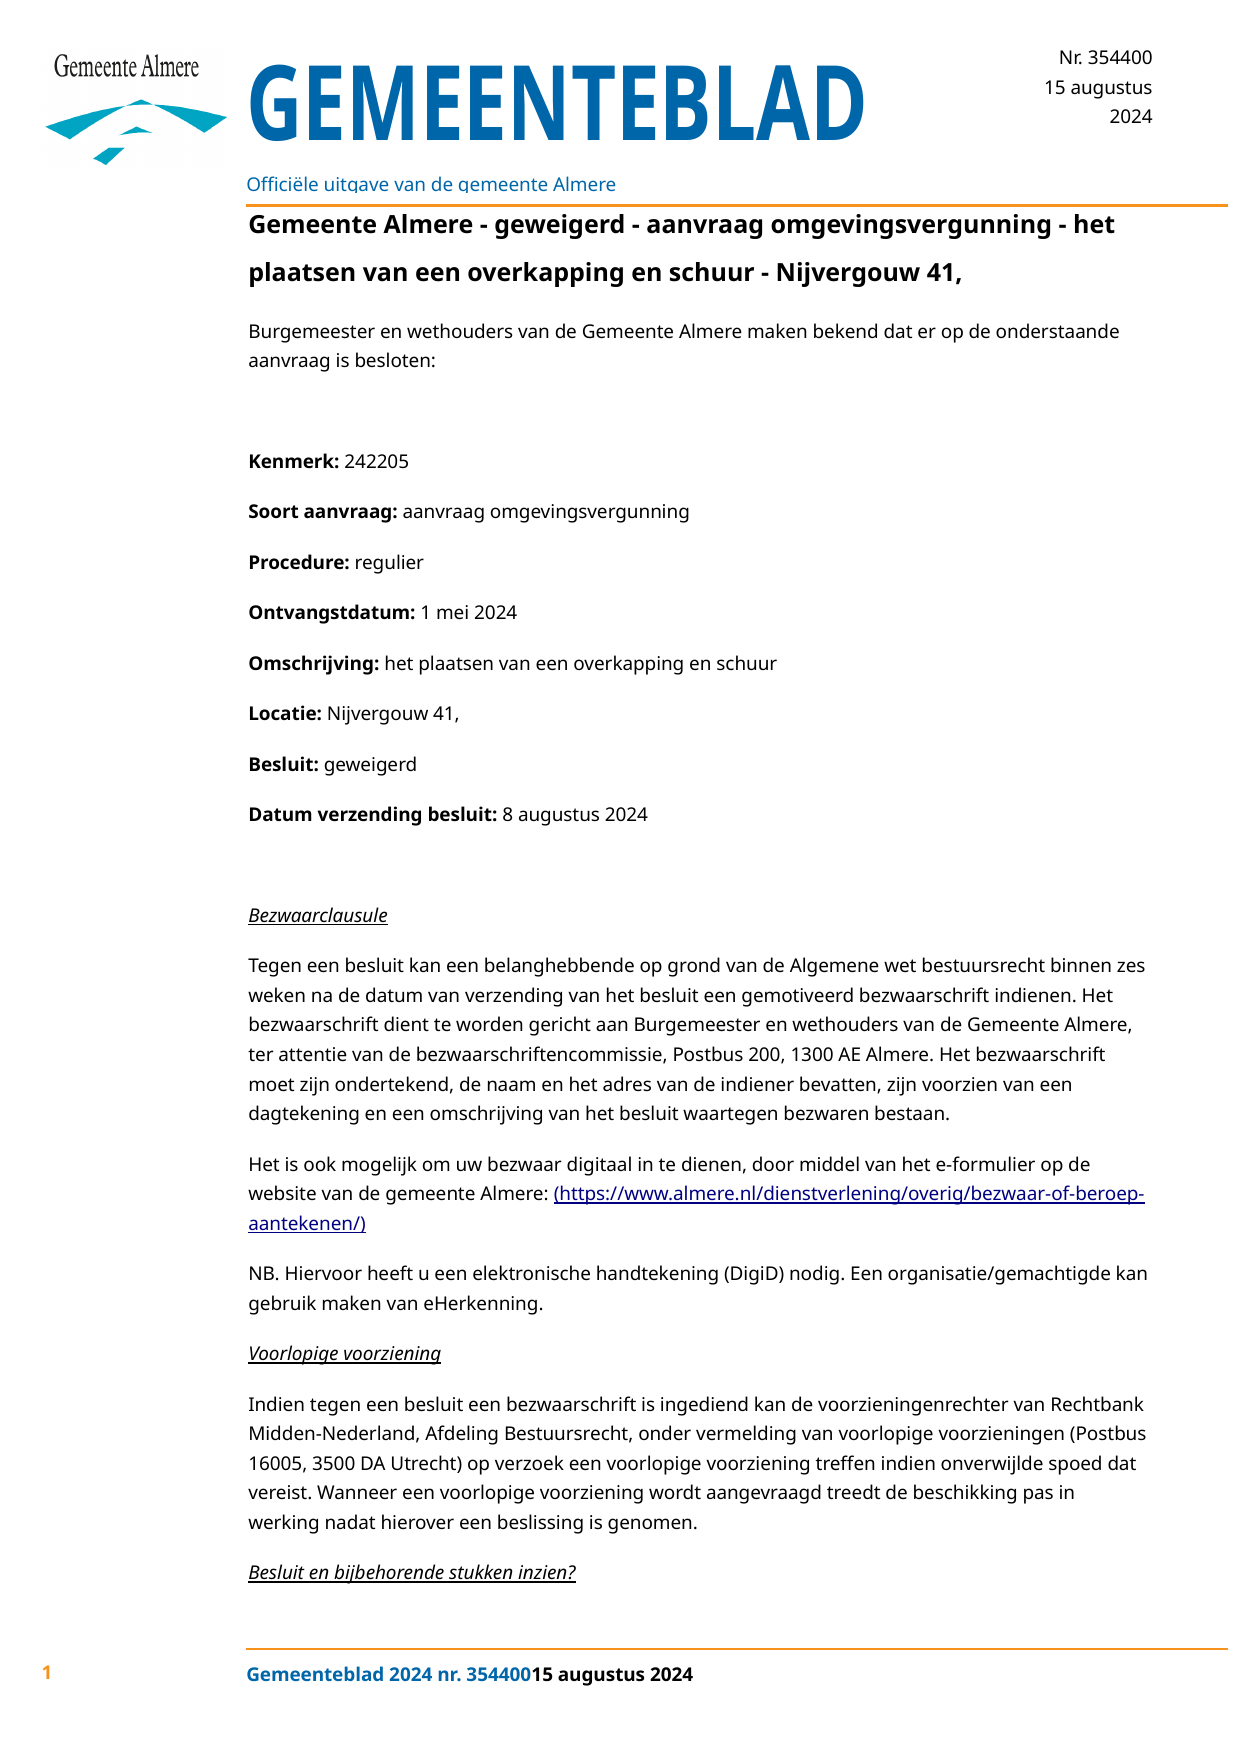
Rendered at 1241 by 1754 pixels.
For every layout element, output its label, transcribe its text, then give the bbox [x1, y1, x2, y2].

picture [41, 47, 231, 172]
text Besluit en bijbehorende stukken inzien? [248, 1559, 1152, 1585]
text NB. Hiervoor heeft u een elektronische handtekening (DigiD) nodig. Een organisatie/gemachtigde kan gebruik maken van eHerkenning. [248, 1260, 1152, 1316]
text Locatie: Nijvergouw 41, [248, 700, 1152, 726]
text Kenmerk: 242205 [248, 448, 1152, 474]
text Besluit: geweigerd [248, 751, 1152, 777]
text Tegen een besluit kan een belanghebbende op grond van de Algemene wet bestuursrecht binnen zes weken na de datum van verzending van het besluit een gemotiveerd bezwaarschrift indienen. Het bezwaarschrift dient te worden gericht aan Burgemeester en wethouders van de Gemeente Almere, ter attentie van de bezwaarschriftencommissie, Postbus 200, 1300 AE Almere. Het bezwaarschrift moet zijn ondertekend, de naam en het adres van de indiener bevatten, zijn voorzien van een dagtekening en een omschrijving van het besluit waartegen bezwaren bestaan. [248, 952, 1152, 1126]
text Burgemeester en wethouders van de Gemeente Almere maken bekend dat er op de onderstaande aanvraag is besloten: [248, 318, 1152, 373]
text Gemeente Almere - geweigerd - aanvraag omgevingsvergunning - het plaatsen van een overkapping en schuur - Nijvergouw 41, [248, 207, 1152, 288]
text Datum verzending besluit: 8 augustus 2024 [248, 801, 1152, 827]
text Soort aanvraag: aanvraag omgevingsvergunning [248, 499, 1152, 524]
text Voorlopige voorziening [248, 1340, 1152, 1366]
text Ontvangstdatum: 1 mei 2024 [248, 599, 1152, 625]
text Procedure: regulier [248, 549, 1152, 575]
text Indien tegen een besluit een bezwaarschrift is ingediend kan de voorzieningenrechter van Rechtbank Midden-Nederland, Afdeling Bestuursrecht, onder vermelding van voorlopige voorzieningen (Postbus 16005, 3500 DA Utrecht) op verzoek een voorlopige voorziening treffen indien onverwijlde spoed dat vereist. Wanneer een voorlopige voorziening wordt aangevraagd treedt de beschikking pas in werking nadat hierover een beslissing is genomen. [248, 1391, 1152, 1535]
text Omschrijving: het plaatsen van een overkapping en schuur [248, 650, 1152, 676]
text Het is ook mogelijk om uw bezwaar digitaal in te dienen, door middel van het e-formulier op de website van de gemeente Almere: (https://www.almere.nl/dienstverlening/overig/bezwaar-of-beroep-aantekenen/) [248, 1151, 1152, 1236]
text Bezwaarclausule [248, 902, 1152, 928]
